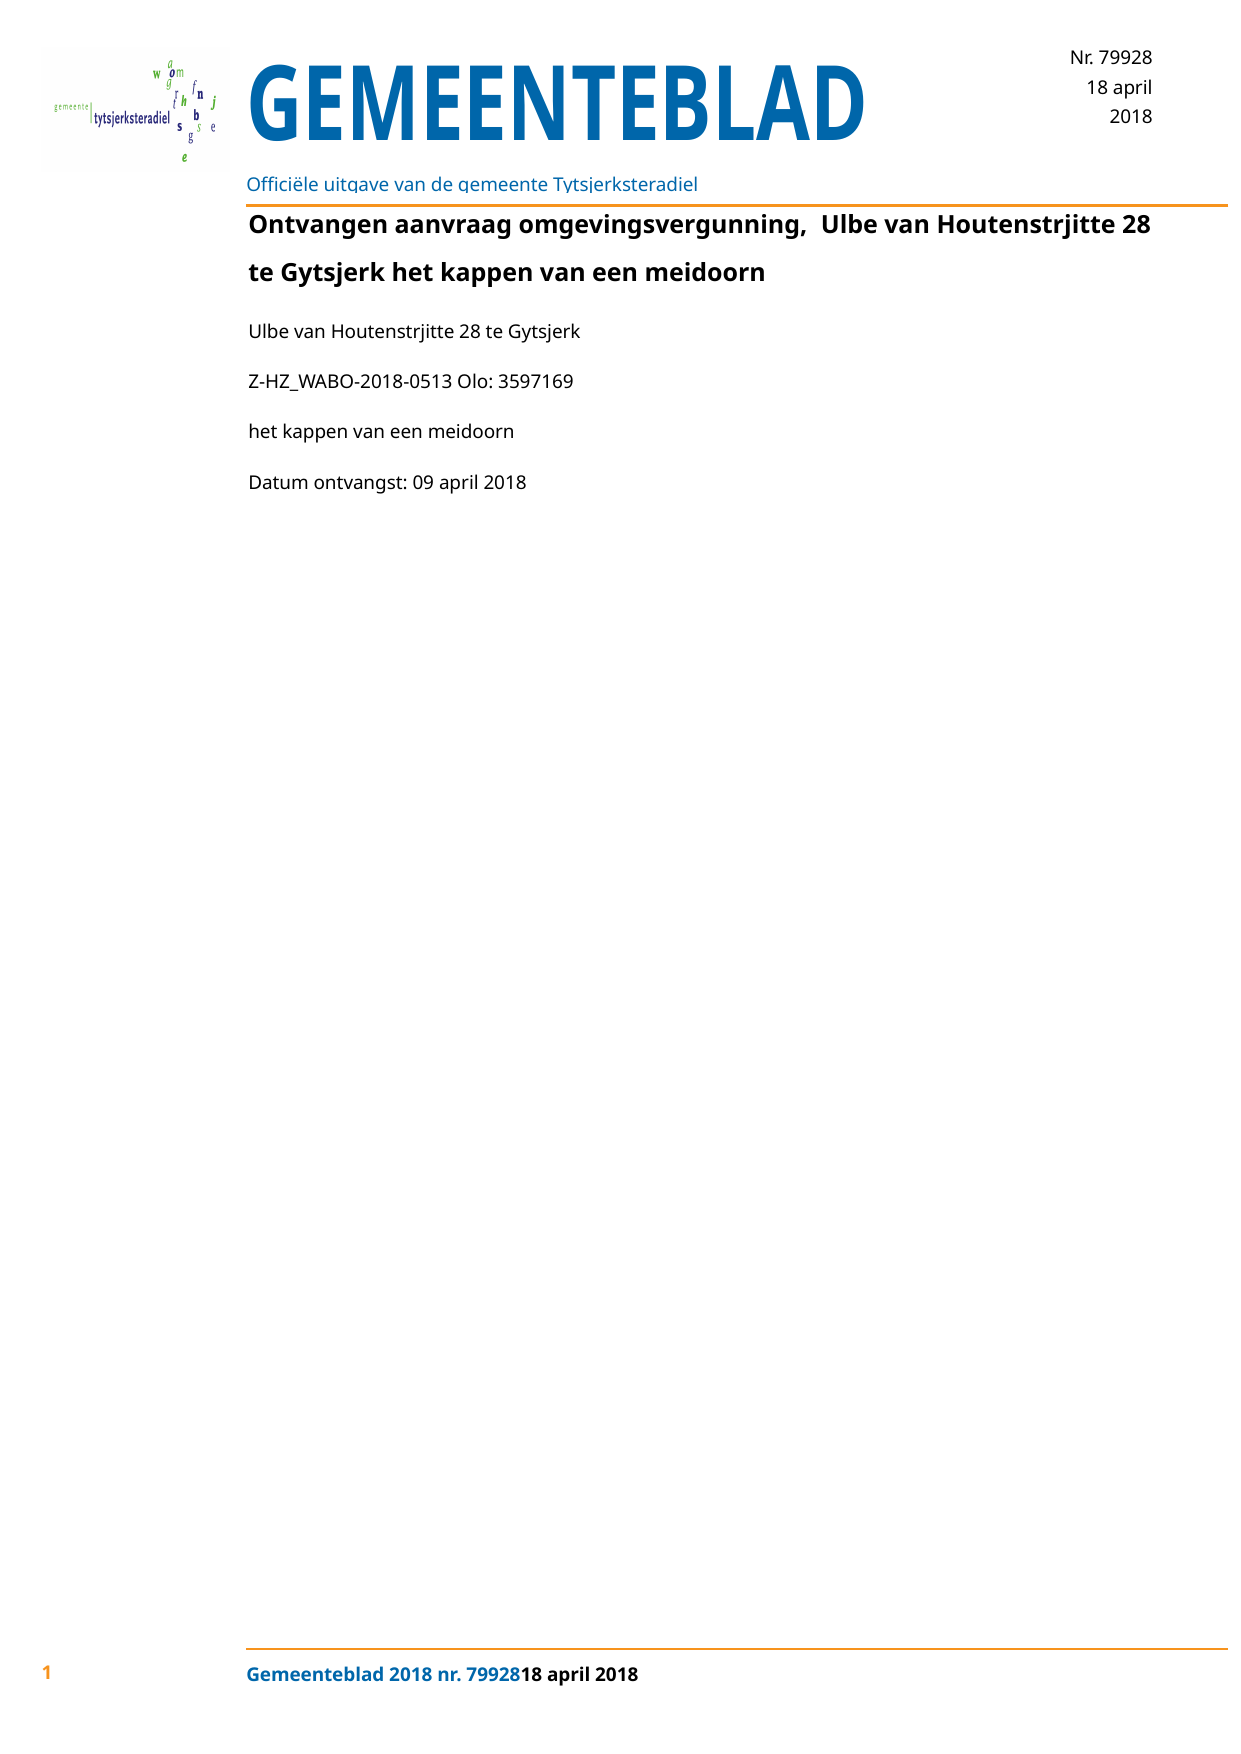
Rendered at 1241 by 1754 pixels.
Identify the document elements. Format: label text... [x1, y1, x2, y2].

text Ulbe van Houtenstrjitte 28 te Gytsjerk [248, 318, 1152, 344]
picture [41, 47, 231, 172]
text het kappen van een meidoorn [248, 419, 1152, 444]
text Datum ontvangst: 09 april 2018 [248, 469, 1152, 495]
text Z-HZ_WABO-2018-0513 Olo: 3597169 [248, 368, 1152, 394]
text Ontvangen aanvraag omgevingsvergunning, Ulbe van Houtenstrjitte 28 te Gytsjerk het kappen van een meidoorn [248, 207, 1152, 288]
